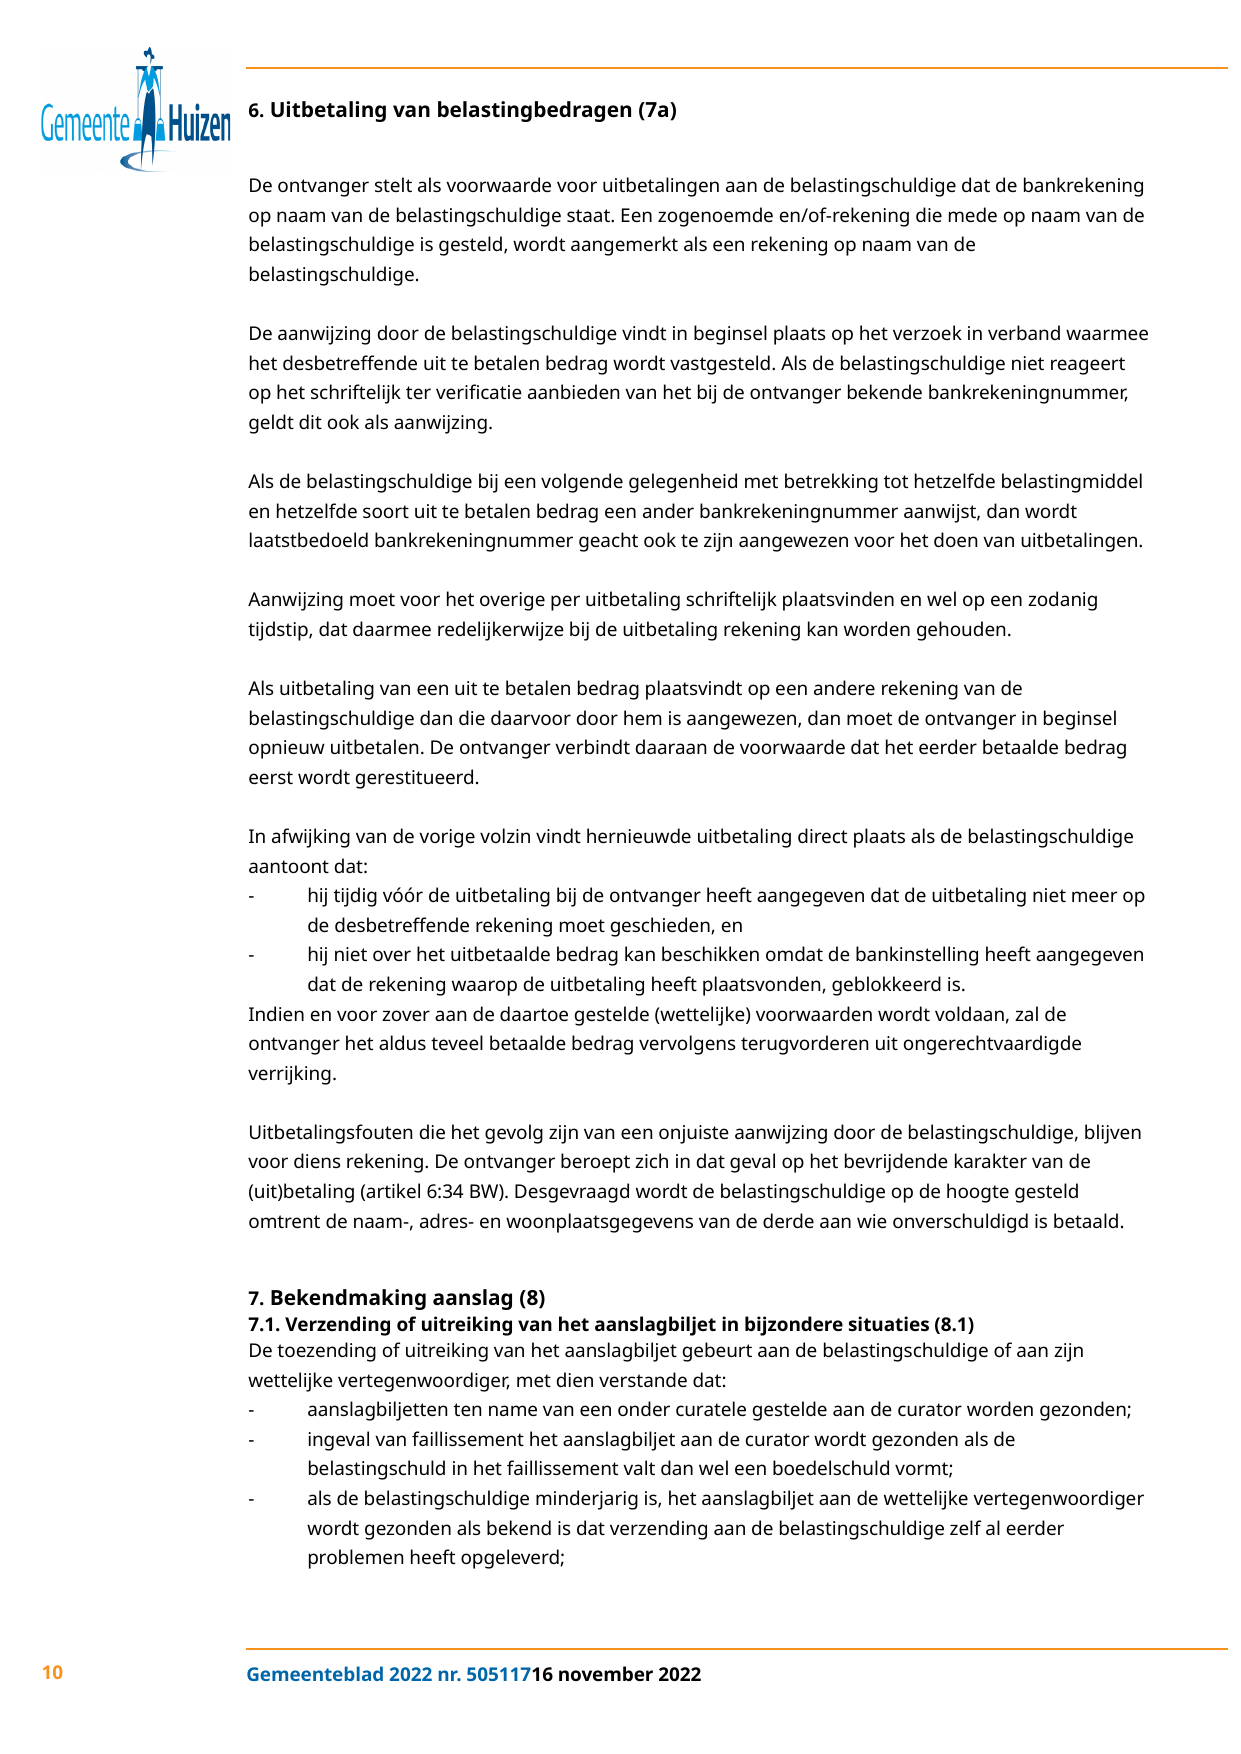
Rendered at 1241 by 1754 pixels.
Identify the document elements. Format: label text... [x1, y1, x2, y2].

text Als de belastingschuldige bij een volgende gelegenheid met betrekking tot hetzelfde belastingmiddel en hetzelfde soort uit te betalen bedrag een ander bankrekeningnummer aanwijst, dan wordt laatstbedoeld bankrekeningnummer geacht ook te zijn aangewezen voor het doen van uitbetalingen. [248, 468, 1152, 553]
text Uitbetalingsfouten die het gevolg zijn van een onjuiste aanwijzing door de belastingschuldige, blijven voor diens rekening. De ontvanger beroept zich in dat geval op het bevrijdende karakter van de (uit)betaling (artikel 6:34 BW). Desgevraagd wordt de belastingschuldige op de hoogte gesteld omtrent de naam-, adres- en woonplaatsgegevens van de derde aan wie onverschuldigd is betaald. [248, 1119, 1152, 1234]
list ingeval van faillissement het aanslagbiljet aan de curator wordt gezonden als de belastingschuld in het faillissement valt dan wel een boedelschuld vormt; [248, 1426, 1152, 1481]
list hij tijdig vóór de uitbetaling bij de ontvanger heeft aangegeven dat de uitbetaling niet meer op de desbetreffende rekening moet geschieden, en [248, 882, 1152, 938]
list aanslagbiljetten ten name van een onder curatele gestelde aan de curator worden gezonden; [248, 1396, 1152, 1422]
text Als uitbetaling van een uit te betalen bedrag plaatsvindt op een andere rekening van de belastingschuldige dan die daarvoor door hem is aangewezen, dan moet de ontvanger in beginsel opnieuw uitbetalen. De ontvanger verbindt daaraan de voorwaarde dat het eerder betaalde bedrag eerst wordt gerestitueerd. [248, 675, 1152, 790]
text De aanwijzing door de belastingschuldige vindt in beginsel plaats op het verzoek in verband waarmee het desbetreffende uit te betalen bedrag wordt vastgesteld. Als de belastingschuldige niet reageert op het schriftelijk ter verificatie aanbieden van het bij de ontvanger bekende bankrekeningnummer, geldt dit ook als aanwijzing. [248, 320, 1152, 435]
text Indien en voor zover aan de daartoe gestelde (wettelijke) voorwaarden wordt voldaan, zal de ontvanger het aldus teveel betaalde bedrag vervolgens terugvorderen uit ongerechtvaardigde verrijking. [248, 1001, 1152, 1086]
text De ontvanger stelt als voorwaarde voor uitbetalingen aan de belastingschuldige dat de bankrekening op naam van de belastingschuldige staat. Een zogenoemde en/of-rekening die mede op naam van de belastingschuldige is gesteld, wordt aangemerkt als een rekening op naam van de belastingschuldige. [248, 172, 1152, 287]
text 7. Bekendmaking aanslag (8) [248, 1283, 1152, 1312]
text 6. Uitbetaling van belastingbedragen (7a) [248, 95, 1152, 123]
text Aanwijzing moet voor het overige per uitbetaling schriftelijk plaatsvinden en wel op een zodanig tijdstip, dat daarmee redelijkerwijze bij de uitbetaling rekening kan worden gehouden. [248, 587, 1152, 642]
list als de belastingschuldige minderjarig is, het aanslagbiljet aan de wettelijke vertegenwoordiger wordt gezonden als bekend is dat verzending aan de belastingschuldige zelf al eerder problemen heeft opgeleverd; [248, 1485, 1152, 1570]
list hij niet over het uitbetaalde bedrag kan beschikken omdat de bankinstelling heeft aangegeven dat de rekening waarop de uitbetaling heeft plaatsvonden, geblokkeerd is. [248, 942, 1152, 997]
text De toezending of uitreiking van het aanslagbiljet gebeurt aan de belastingschuldige of aan zijn wettelijke vertegenwoordiger, met dien verstande dat: [248, 1337, 1152, 1393]
picture [41, 47, 231, 172]
text In afwijking van de vorige volzin vindt hernieuwde uitbetaling direct plaats als de belastingschuldige aantoont dat: [248, 823, 1152, 879]
text 7.1. Verzending of uitreiking van het aanslagbiljet in bijzondere situaties (8.1) [248, 1312, 1152, 1337]
